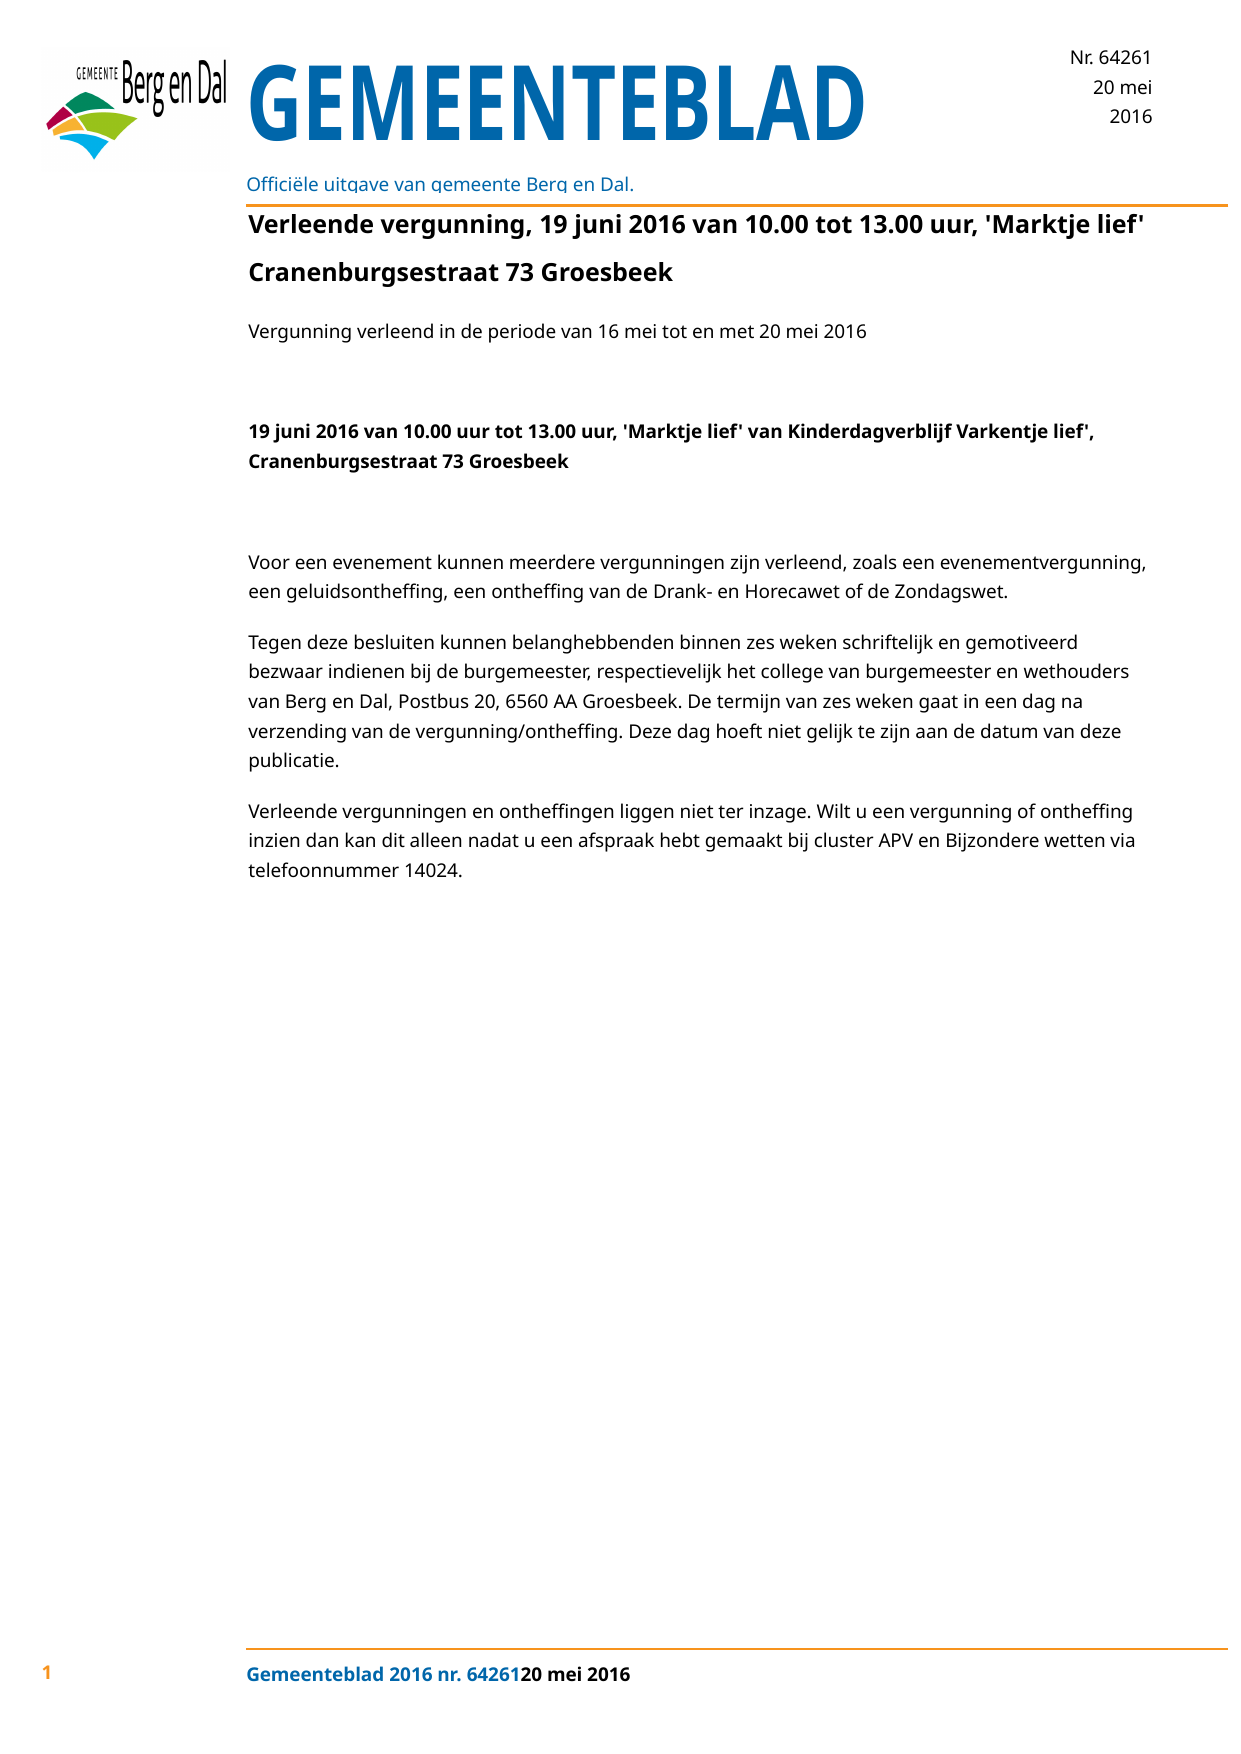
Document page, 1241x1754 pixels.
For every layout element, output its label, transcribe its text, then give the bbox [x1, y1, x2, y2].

text Verleende vergunningen en ontheffingen liggen niet ter inzage. Wilt u een vergunning of ontheffing inzien dan kan dit alleen nadat u een afspraak hebt gemaakt bij cluster APV en Bijzondere wetten via telefoonnummer 14024. [248, 798, 1152, 883]
text Tegen deze besluiten kunnen belanghebbenden binnen zes weken schriftelijk en gemotiveerd bezwaar indienen bij de burgemeester, respectievelijk het college van burgemeester en wethouders van Berg en Dal, Postbus 20, 6560 AA Groesbeek. De termijn van zes weken gaat in een dag na verzending van de vergunning/ontheffing. Deze dag hoeft niet gelijk te zijn aan de datum van deze publicatie. [248, 629, 1152, 773]
text Voor een evenement kunnen meerdere vergunningen zijn verleend, zoals een evenementvergunning, een geluidsontheffing, een ontheffing van de Drank- en Horecawet of de Zondagswet. [248, 549, 1152, 604]
text Verleende vergunning, 19 juni 2016 van 10.00 tot 13.00 uur, 'Marktje lief' Cranenburgsestraat 73 Groesbeek [248, 207, 1152, 288]
text Vergunning verleend in de periode van 16 mei tot en met 20 mei 2016 [248, 318, 1152, 344]
text 19 juni 2016 van 10.00 uur tot 13.00 uur, 'Marktje lief' van Kinderdagverblijf Varkentje lief', Cranenburgsestraat 73 Groesbeek [248, 419, 1152, 474]
picture [41, 47, 231, 172]
